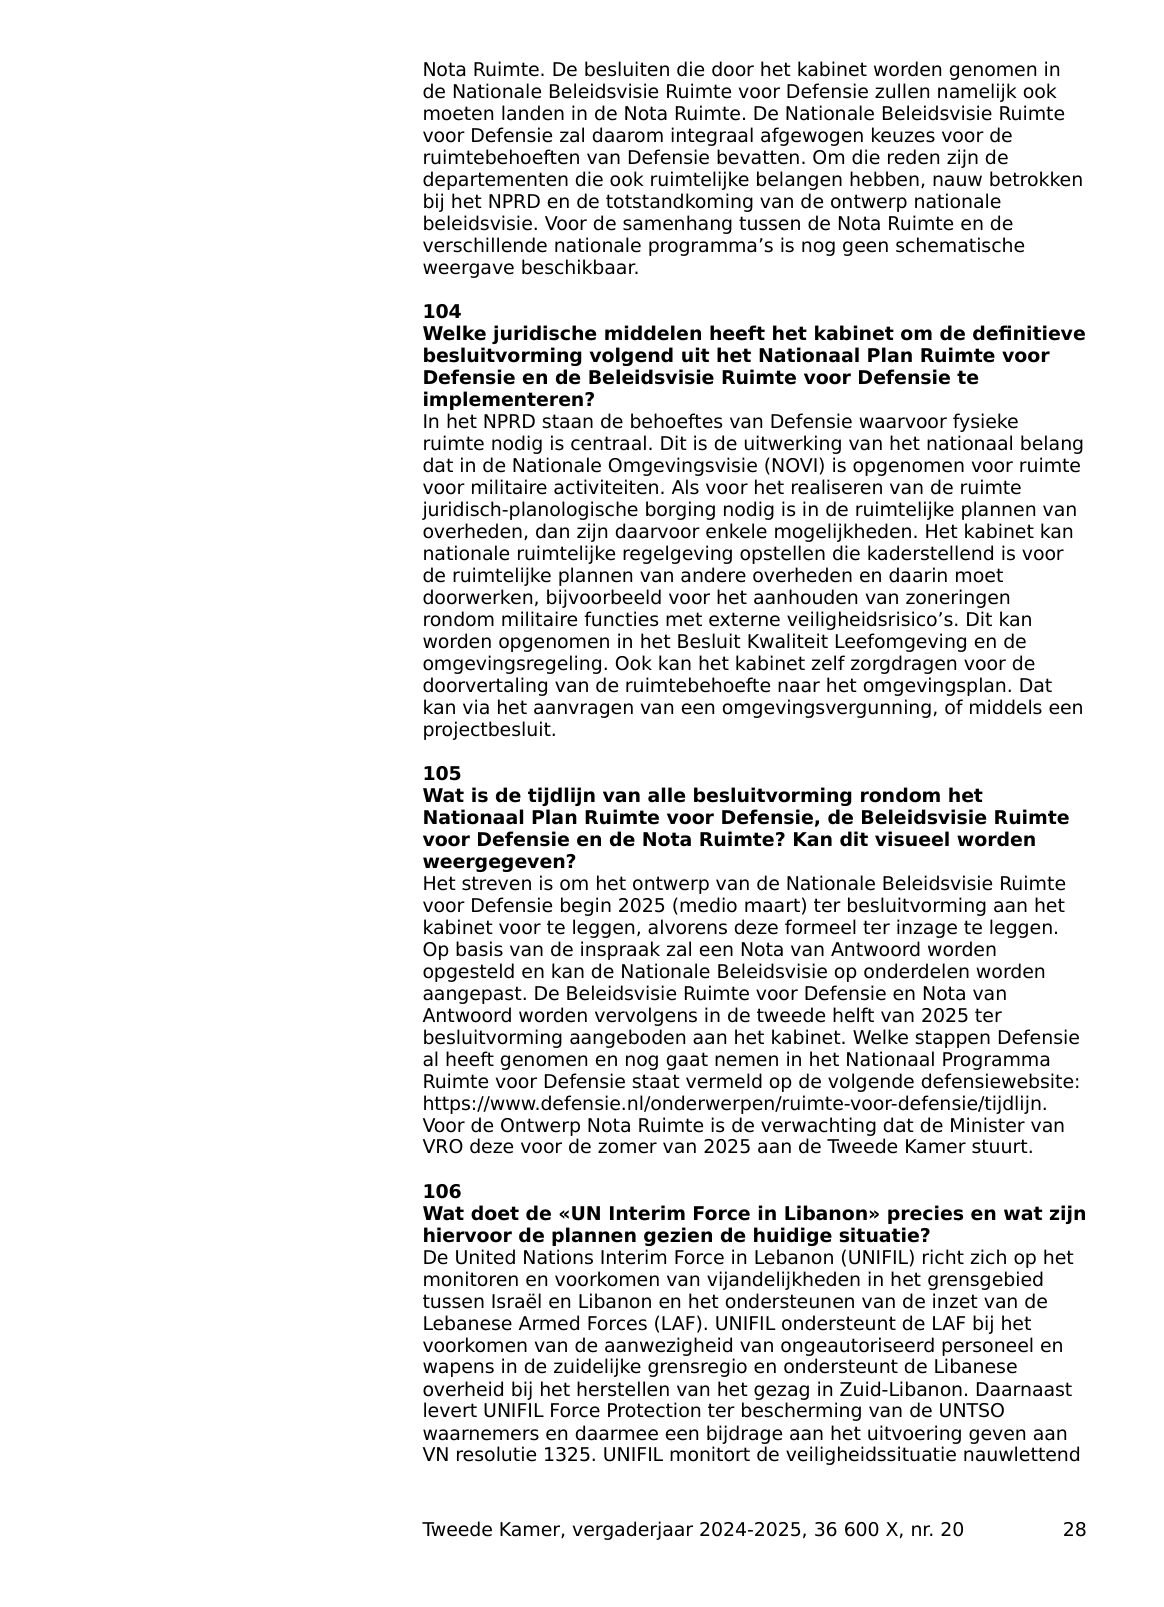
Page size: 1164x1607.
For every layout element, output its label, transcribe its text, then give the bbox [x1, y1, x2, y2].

text Wat is de tijdlijn van alle besluitvorming rondom het Nationaal Plan Ruimte voor Defensie, de Beleidsvisie Ruimte voor Defensie en de Nota Ruimte? Kan dit visueel worden weergegeven? [422, 785, 1087, 873]
text Welke juridische middelen heeft het kabinet om de definitieve besluitvorming volgend uit het Nationaal Plan Ruimte voor Defensie en de Beleidsvisie Ruimte voor Defensie te implementeren? [422, 323, 1087, 411]
text 106 [422, 1181, 1087, 1203]
text De United Nations Interim Force in Lebanon (UNIFIL) richt zich op het monitoren en voorkomen van vijandelijkheden in het grensgebied tussen Israël en Libanon en het ondersteunen van de inzet van de Lebanese Armed Forces (LAF). UNIFIL ondersteunt de LAF bij het voorkomen van de aanwezigheid van ongeautoriseerd personeel en wapens in de zuidelijke grensregio en ondersteunt de Libanese overheid bij het herstellen van het gezag in Zuid-Libanon. Daarnaast levert UNIFIL Force Protection ter bescherming van de UNTSO waarnemers en daarmee een bijdrage aan het uitvoering geven aan VN resolutie 1325. UNIFIL monitort de veiligheidssituatie nauwlettend [422, 1247, 1087, 1466]
text 105 [422, 763, 1087, 785]
text 104 [422, 301, 1087, 323]
text Nota Ruimte. De besluiten die door het kabinet worden genomen in de Nationale Beleidsvisie Ruimte voor Defensie zullen namelijk ook moeten landen in de Nota Ruimte. De Nationale Beleidsvisie Ruimte voor Defensie zal daarom integraal afgewogen keuzes voor de ruimtebehoeften van Defensie bevatten. Om die reden zijn de departementen die ook ruimtelijke belangen hebben, nauw betrokken bij het NPRD en de totstandkoming van de ontwerp nationale beleidsvisie. Voor de samenhang tussen de Nota Ruimte en de verschillende nationale programma’s is nog geen schematische weergave beschikbaar. [422, 59, 1087, 279]
text Wat doet de «UN Interim Force in Libanon» precies en wat zijn hiervoor de plannen gezien de huidige situatie? [422, 1203, 1087, 1247]
text In het NPRD staan de behoeftes van Defensie waarvoor fysieke ruimte nodig is centraal. Dit is de uitwerking van het nationaal belang dat in de Nationale Omgevingsvisie (NOVI) is opgenomen voor ruimte voor militaire activiteiten. Als voor het realiseren van de ruimte juridisch-planologische borging nodig is in de ruimtelijke plannen van overheden, dan zijn daarvoor enkele mogelijkheden. Het kabinet kan nationale ruimtelijke regelgeving opstellen die kaderstellend is voor de ruimtelijke plannen van andere overheden en daarin moet doorwerken, bijvoorbeeld voor het aanhouden van zoneringen rondom militaire functies met externe veiligheidsrisico’s. Dit kan worden opgenomen in het Besluit Kwaliteit Leefomgeving en de omgevingsregeling. Ook kan het kabinet zelf zorgdragen voor de doorvertaling van de ruimtebehoefte naar het omgevingsplan. Dat kan via het aanvragen van een omgevingsvergunning, of middels een projectbesluit. [422, 411, 1087, 741]
text Het streven is om het ontwerp van de Nationale Beleidsvisie Ruimte voor Defensie begin 2025 (medio maart) ter besluitvorming aan het kabinet voor te leggen, alvorens deze formeel ter inzage te leggen. Op basis van de inspraak zal een Nota van Antwoord worden opgesteld en kan de Nationale Beleidsvisie op onderdelen worden aangepast. De Beleidsvisie Ruimte voor Defensie en Nota van Antwoord worden vervolgens in de tweede helft van 2025 ter besluitvorming aangeboden aan het kabinet. Welke stappen Defensie al heeft genomen en nog gaat nemen in het Nationaal Programma Ruimte voor Defensie staat vermeld op de volgende defensiewebsite: https://www.defensie.nl/onderwerpen/ruimte-voor-defensie/tijdlijn. Voor de Ontwerp Nota Ruimte is de verwachting dat de Minister van VRO deze voor de zomer van 2025 aan de Tweede Kamer stuurt. [422, 873, 1087, 1158]
